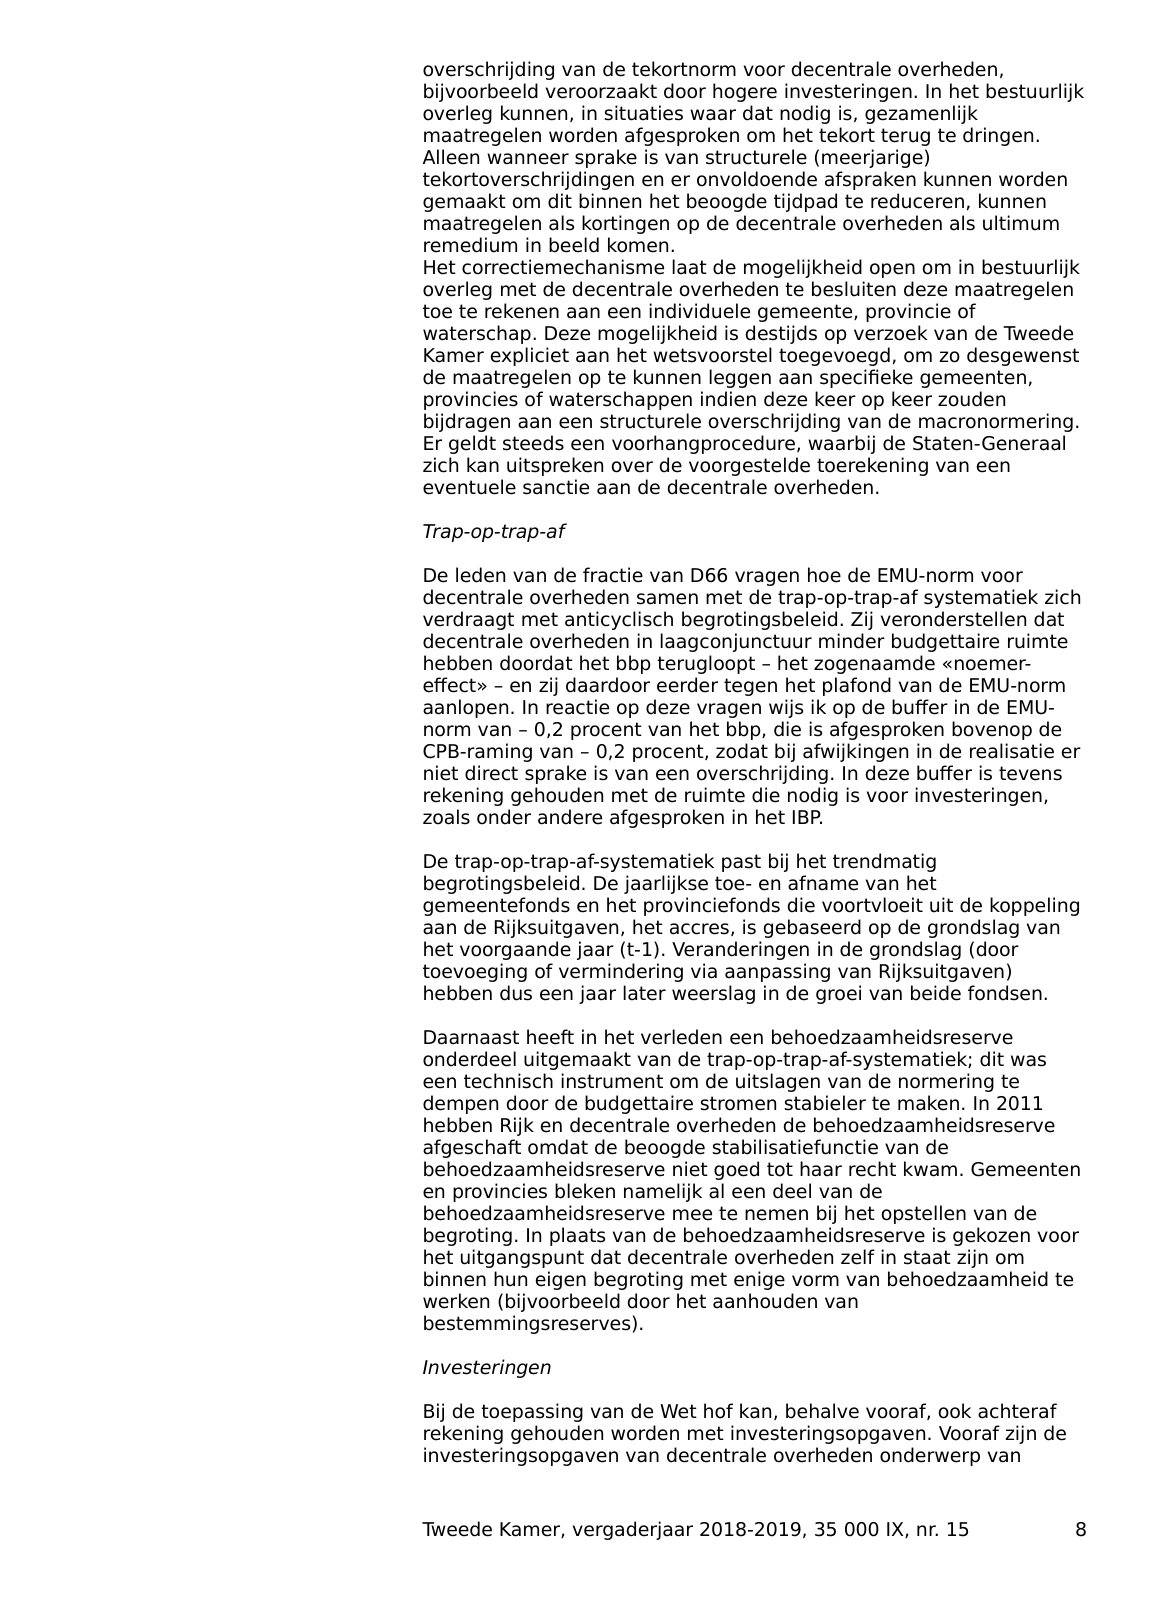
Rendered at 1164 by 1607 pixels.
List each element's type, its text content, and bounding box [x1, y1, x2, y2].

text Daarnaast heeft in het verleden een behoedzaamheidsreserve onderdeel uitgemaakt van de trap-op-trap-af-systematiek; dit was een technisch instrument om de uitslagen van de normering te dempen door de budgettaire stromen stabieler te maken. In 2011 hebben Rijk en decentrale overheden de behoedzaamheidsreserve afgeschaft omdat de beoogde stabilisatiefunctie van de behoedzaamheidsreserve niet goed tot haar recht kwam. Gemeenten en provincies bleken namelijk al een deel van de behoedzaamheidsreserve mee te nemen bij het opstellen van de begroting. In plaats van de behoedzaamheidsreserve is gekozen voor het uitgangspunt dat decentrale overheden zelf in staat zijn om binnen hun eigen begroting met enige vorm van behoedzaamheid te werken (bijvoorbeeld door het aanhouden van bestemmingsreserves). [422, 1027, 1087, 1335]
subtitle Trap-op-trap-af [422, 521, 1087, 543]
subtitle Investeringen [422, 1357, 1087, 1379]
text Bij de toepassing van de Wet hof kan, behalve vooraf, ook achteraf rekening gehouden worden met investeringsopgaven. Vooraf zijn de investeringsopgaven van decentrale overheden onderwerp van [422, 1401, 1087, 1467]
text De leden van de fractie van D66 vragen hoe de EMU-norm voor decentrale overheden samen met de trap-op-trap-af systematiek zich verdraagt met anticyclisch begrotingsbeleid. Zij veronderstellen dat decentrale overheden in laagconjunctuur minder budgettaire ruimte hebben doordat het bbp terugloopt – het zogenaamde «noemer-effect» – en zij daardoor eerder tegen het plafond van de EMU-norm aanlopen. In reactie op deze vragen wijs ik op de buffer in de EMU-norm van – 0,2 procent van het bbp, die is afgesproken bovenop de CPB-raming van – 0,2 procent, zodat bij afwijkingen in de realisatie er niet direct sprake is van een overschrijding. In deze buffer is tevens rekening gehouden met de ruimte die nodig is voor investeringen, zoals onder andere afgesproken in het IBP. [422, 565, 1087, 829]
text De trap-op-trap-af-systematiek past bij het trendmatig begrotingsbeleid. De jaarlijkse toe- en afname van het gemeentefonds en het provinciefonds die voortvloeit uit de koppeling aan de Rijksuitgaven, het accres, is gebaseerd op de grondslag van het voorgaande jaar (t-1). Veranderingen in de grondslag (door toevoeging of vermindering via aanpassing van Rijksuitgaven) hebben dus een jaar later weerslag in de groei van beide fondsen. [422, 851, 1087, 1005]
text overschrijding van de tekortnorm voor decentrale overheden, bijvoorbeeld veroorzaakt door hogere investeringen. In het bestuurlijk overleg kunnen, in situaties waar dat nodig is, gezamenlijk maatregelen worden afgesproken om het tekort terug te dringen. Alleen wanneer sprake is van structurele (meerjarige) tekortoverschrijdingen en er onvoldoende afspraken kunnen worden gemaakt om dit binnen het beoogde tijdpad te reduceren, kunnen maatregelen als kortingen op de decentrale overheden als ultimum remedium in beeld komen. [422, 59, 1087, 257]
text Het correctiemechanisme laat de mogelijkheid open om in bestuurlijk overleg met de decentrale overheden te besluiten deze maatregelen toe te rekenen aan een individuele gemeente, provincie of waterschap. Deze mogelijkheid is destijds op verzoek van de Tweede Kamer expliciet aan het wetsvoorstel toegevoegd, om zo desgewenst de maatregelen op te kunnen leggen aan specifieke gemeenten, provincies of waterschappen indien deze keer op keer zouden bijdragen aan een structurele overschrijding van de macronormering. Er geldt steeds een voorhangprocedure, waarbij de Staten-Generaal zich kan uitspreken over de voorgestelde toerekening van een eventuele sanctie aan de decentrale overheden. [422, 257, 1087, 499]
